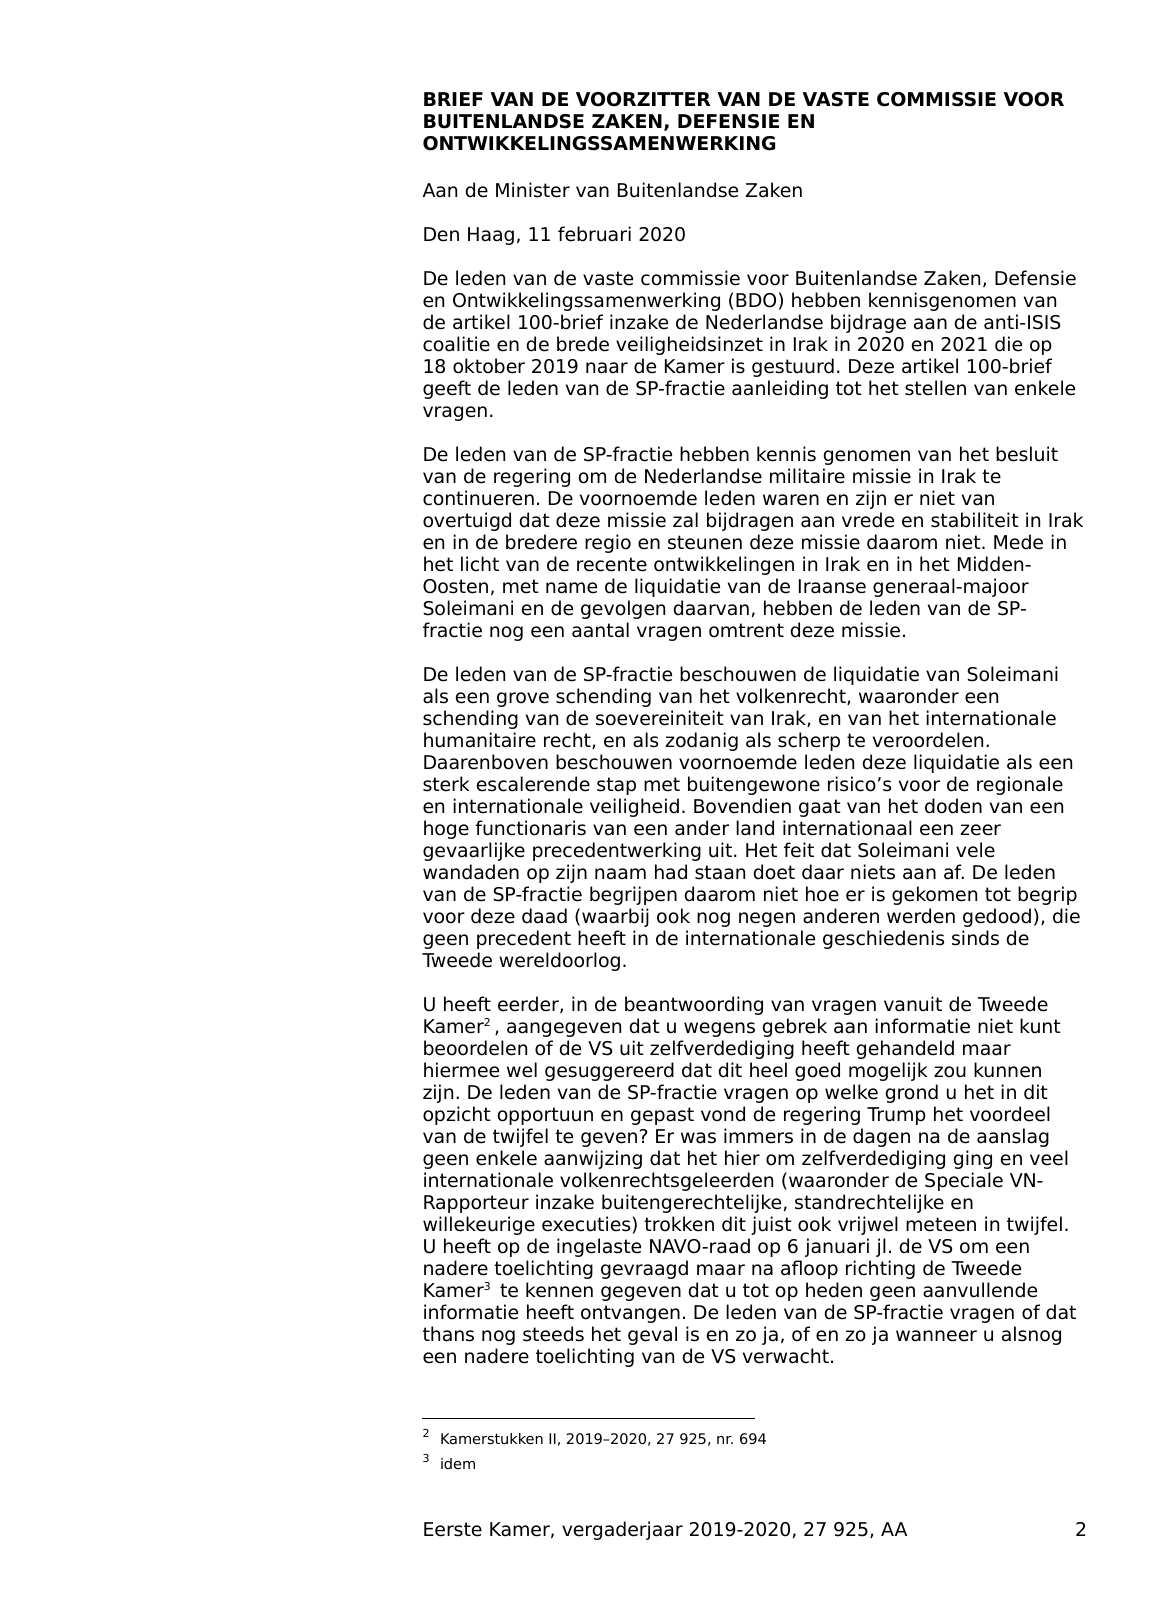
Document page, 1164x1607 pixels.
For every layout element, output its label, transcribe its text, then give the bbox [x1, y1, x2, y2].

subtitle BRIEF VAN DE VOORZITTER VAN DE VASTE COMMISSIE VOOR BUITENLANDSE ZAKEN, DEFENSIE EN ONTWIKKELINGSSAMENWERKING [422, 89, 1087, 155]
text De leden van de SP-fractie hebben kennis genomen van het besluit van de regering om de Nederlandse militaire missie in Irak te continueren. De voornoemde leden waren en zijn er niet van overtuigd dat deze missie zal bijdragen aan vrede en stabiliteit in Irak en in de bredere regio en steunen deze missie daarom niet. Mede in het licht van de recente ontwikkelingen in Irak en in het Midden-Oosten, met name de liquidatie van de Iraanse generaal-majoor Soleimani en de gevolgen daarvan, hebben de leden van de SP-fractie nog een aantal vragen omtrent deze missie. [422, 444, 1087, 642]
text Den Haag, 11 februari 2020 [422, 224, 1087, 246]
text De leden van de SP-fractie beschouwen de liquidatie van Soleimani als een grove schending van het volkenrecht, waaronder een schending van de soevereiniteit van Irak, en van het internationale humanitaire recht, en als zodanig als scherp te veroordelen. Daarenboven beschouwen voornoemde leden deze liquidatie als een sterk escalerende stap met buitengewone risico’s voor de regionale en internationale veiligheid. Bovendien gaat van het doden van een hoge functionaris van een ander land internationaal een zeer gevaarlijke precedentwerking uit. Het feit dat Soleimani vele wandaden op zijn naam had staan doet daar niets aan af. De leden van de SP-fractie begrijpen daarom niet hoe er is gekomen tot begrip voor deze daad (waarbij ook nog negen anderen werden gedood), die geen precedent heeft in de internationale geschiedenis sinds de Tweede wereldoorlog. [422, 664, 1087, 972]
text U heeft eerder, in de beantwoording van vragen vanuit de Tweede Kamer, aangegeven dat u wegens gebrek aan informatie niet kunt beoordelen of de VS uit zelfverdediging heeft gehandeld maar hiermee wel gesuggereerd dat dit heel goed mogelijk zou kunnen zijn. De leden van de SP-fractie vragen op welke grond u het in dit opzicht opportuun en gepast vond de regering Trump het voordeel van de twijfel te geven? Er was immers in de dagen na de aanslag geen enkele aanwijzing dat het hier om zelfverdediging ging en veel internationale volkenrechtsgeleerden (waaronder de Speciale VN-Rapporteur inzake buitengerechtelijke, standrechtelijke en willekeurige executies) trokken dit juist ook vrijwel meteen in twijfel. U heeft op de ingelaste NAVO-raad op 6 januari jl. de VS om een nadere toelichting gevraagd maar na afloop richting de Tweede Kamer te kennen gegeven dat u tot op heden geen aanvullende informatie heeft ontvangen. De leden van de SP-fractie vragen of dat thans nog steeds het geval is en zo ja, of en zo ja wanneer u alsnog een nadere toelichting van de VS verwacht. [422, 994, 1087, 1368]
text De leden van de vaste commissie voor Buitenlandse Zaken, Defensie en Ontwikkelingssamenwerking (BDO) hebben kennisgenomen van de artikel 100-brief inzake de Nederlandse bijdrage aan de anti-ISIS coalitie en de brede veiligheidsinzet in Irak in 2020 en 2021 die op 18 oktober 2019 naar de Kamer is gestuurd. Deze artikel 100-brief geeft de leden van de SP-fractie aanleiding tot het stellen van enkele vragen. [422, 268, 1087, 422]
text Kamerstukken II, 2019–2020, 27 925, nr. 694 [422, 1427, 1087, 1449]
text idem [422, 1452, 1087, 1474]
text Aan de Minister van Buitenlandse Zaken [422, 180, 1087, 202]
